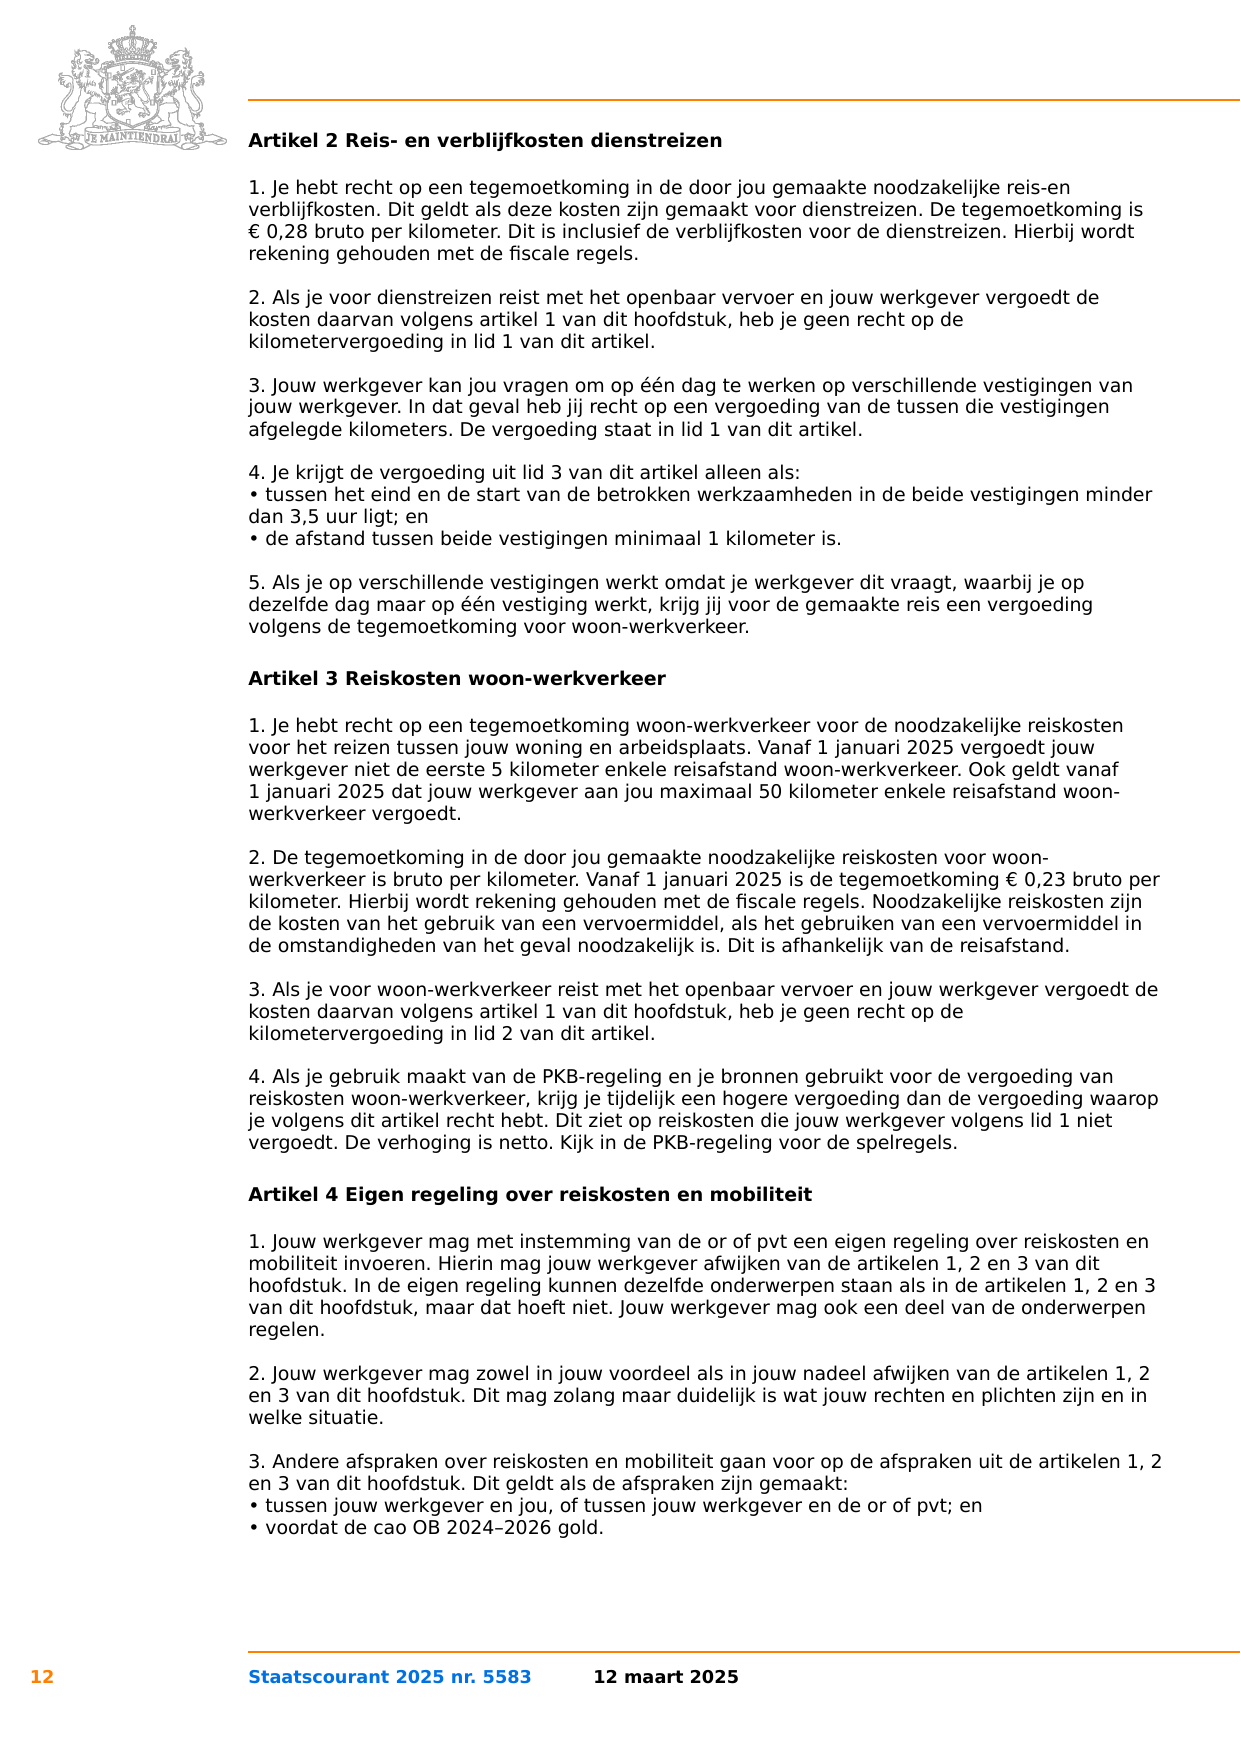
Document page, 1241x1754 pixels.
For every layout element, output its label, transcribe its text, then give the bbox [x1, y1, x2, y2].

text 2. De tegemoetkoming in de door jou gemaakte noodzakelijke reiskosten voor woon-werkverkeer is bruto per kilometer. Vanaf 1 januari 2025 is de tegemoetkoming € 0,23 bruto per kilometer. Hierbij wordt rekening gehouden met de fiscale regels. Noodzakelijke reiskosten zijn de kosten van het gebruik van een vervoermiddel, als het gebruiken van een vervoermiddel in de omstandigheden van het geval noodzakelijk is. Dit is afhankelijk van de reisafstand. [248, 847, 1163, 957]
subtitle Artikel 3 Reiskosten woon-werkverkeer [248, 668, 1163, 690]
text 4. Je krijgt de vergoeding uit lid 3 van dit artikel alleen als: [248, 462, 1163, 484]
text • tussen het eind en de start van de betrokken werkzaamheden in de beide vestigingen minder dan 3,5 uur ligt; en [248, 484, 1163, 528]
subtitle Artikel 2 Reis- en verblijfkosten dienstreizen [248, 130, 1163, 152]
text 4. Als je gebruik maakt van de PKB-regeling en je bronnen gebruikt voor de vergoeding van reiskosten woon-werkverkeer, krijg je tijdelijk een hogere vergoeding dan de vergoeding waarop je volgens dit artikel recht hebt. Dit ziet op reiskosten die jouw werkgever volgens lid 1 niet vergoedt. De verhoging is netto. Kijk in de PKB-regeling voor de spelregels. [248, 1066, 1163, 1154]
text 3. Jouw werkgever kan jou vragen om op één dag te werken op verschillende vestigingen van jouw werkgever. In dat geval heb jij recht op een vergoeding van de tussen die vestigingen afgelegde kilometers. De vergoeding staat in lid 1 van dit artikel. [248, 374, 1163, 440]
subtitle Artikel 4 Eigen regeling over reiskosten en mobiliteit [248, 1184, 1163, 1206]
text • de afstand tussen beide vestigingen minimaal 1 kilometer is. [248, 528, 1163, 550]
text • tussen jouw werkgever en jou, of tussen jouw werkgever en de or of pvt; en [248, 1495, 1163, 1517]
text 1. Je hebt recht op een tegemoetkoming in de door jou gemaakte noodzakelijke reis-en verblijfkosten. Dit geldt als deze kosten zijn gemaakt voor dienstreizen. De tegemoetkoming is € 0,28 bruto per kilometer. Dit is inclusief de verblijfkosten voor de dienstreizen. Hierbij wordt rekening gehouden met de fiscale regels. [248, 177, 1163, 265]
text 5. Als je op verschillende vestigingen werkt omdat je werkgever dit vraagt, waarbij je op dezelfde dag maar op één vestiging werkt, krijg jij voor de gemaakte reis een vergoeding volgens de tegemoetkoming voor woon-werkverkeer. [248, 572, 1163, 638]
text 2. Jouw werkgever mag zowel in jouw voordeel als in jouw nadeel afwijken van de artikelen 1, 2 en 3 van dit hoofdstuk. Dit mag zolang maar duidelijk is wat jouw rechten en plichten zijn en in welke situatie. [248, 1363, 1163, 1429]
text • voordat de cao OB 2024–2026 gold. [248, 1517, 1163, 1539]
text 3. Andere afspraken over reiskosten en mobiliteit gaan voor op de afspraken uit de artikelen 1, 2 en 3 van dit hoofdstuk. Dit geldt als de afspraken zijn gemaakt: [248, 1451, 1163, 1495]
text 3. Als je voor woon-werkverkeer reist met het openbaar vervoer en jouw werkgever vergoedt de kosten daarvan volgens artikel 1 van dit hoofdstuk, heb je geen recht op de kilometervergoeding in lid 2 van dit artikel. [248, 978, 1163, 1044]
text 2. Als je voor dienstreizen reist met het openbaar vervoer en jouw werkgever vergoedt de kosten daarvan volgens artikel 1 van dit hoofdstuk, heb je geen recht op de kilometervergoeding in lid 1 van dit artikel. [248, 287, 1163, 353]
text 1. Je hebt recht op een tegemoetkoming woon-werkverkeer voor de noodzakelijke reiskosten voor het reizen tussen jouw woning en arbeidsplaats. Vanaf 1 januari 2025 vergoedt jouw werkgever niet de eerste 5 kilometer enkele reisafstand woon-werkverkeer. Ook geldt vanaf 1 januari 2025 dat jouw werkgever aan jou maximaal 50 kilometer enkele reisafstand woon-werkverkeer vergoedt. [248, 715, 1163, 825]
text 1. Jouw werkgever mag met instemming van de or of pvt een eigen regeling over reiskosten en mobiliteit invoeren. Hierin mag jouw werkgever afwijken van de artikelen 1, 2 en 3 van dit hoofdstuk. In de eigen regeling kunnen dezelfde onderwerpen staan als in de artikelen 1, 2 en 3 van dit hoofdstuk, maar dat hoeft niet. Jouw werkgever mag ook een deel van de onderwerpen regelen. [248, 1231, 1163, 1341]
picture [38, 25, 227, 150]
